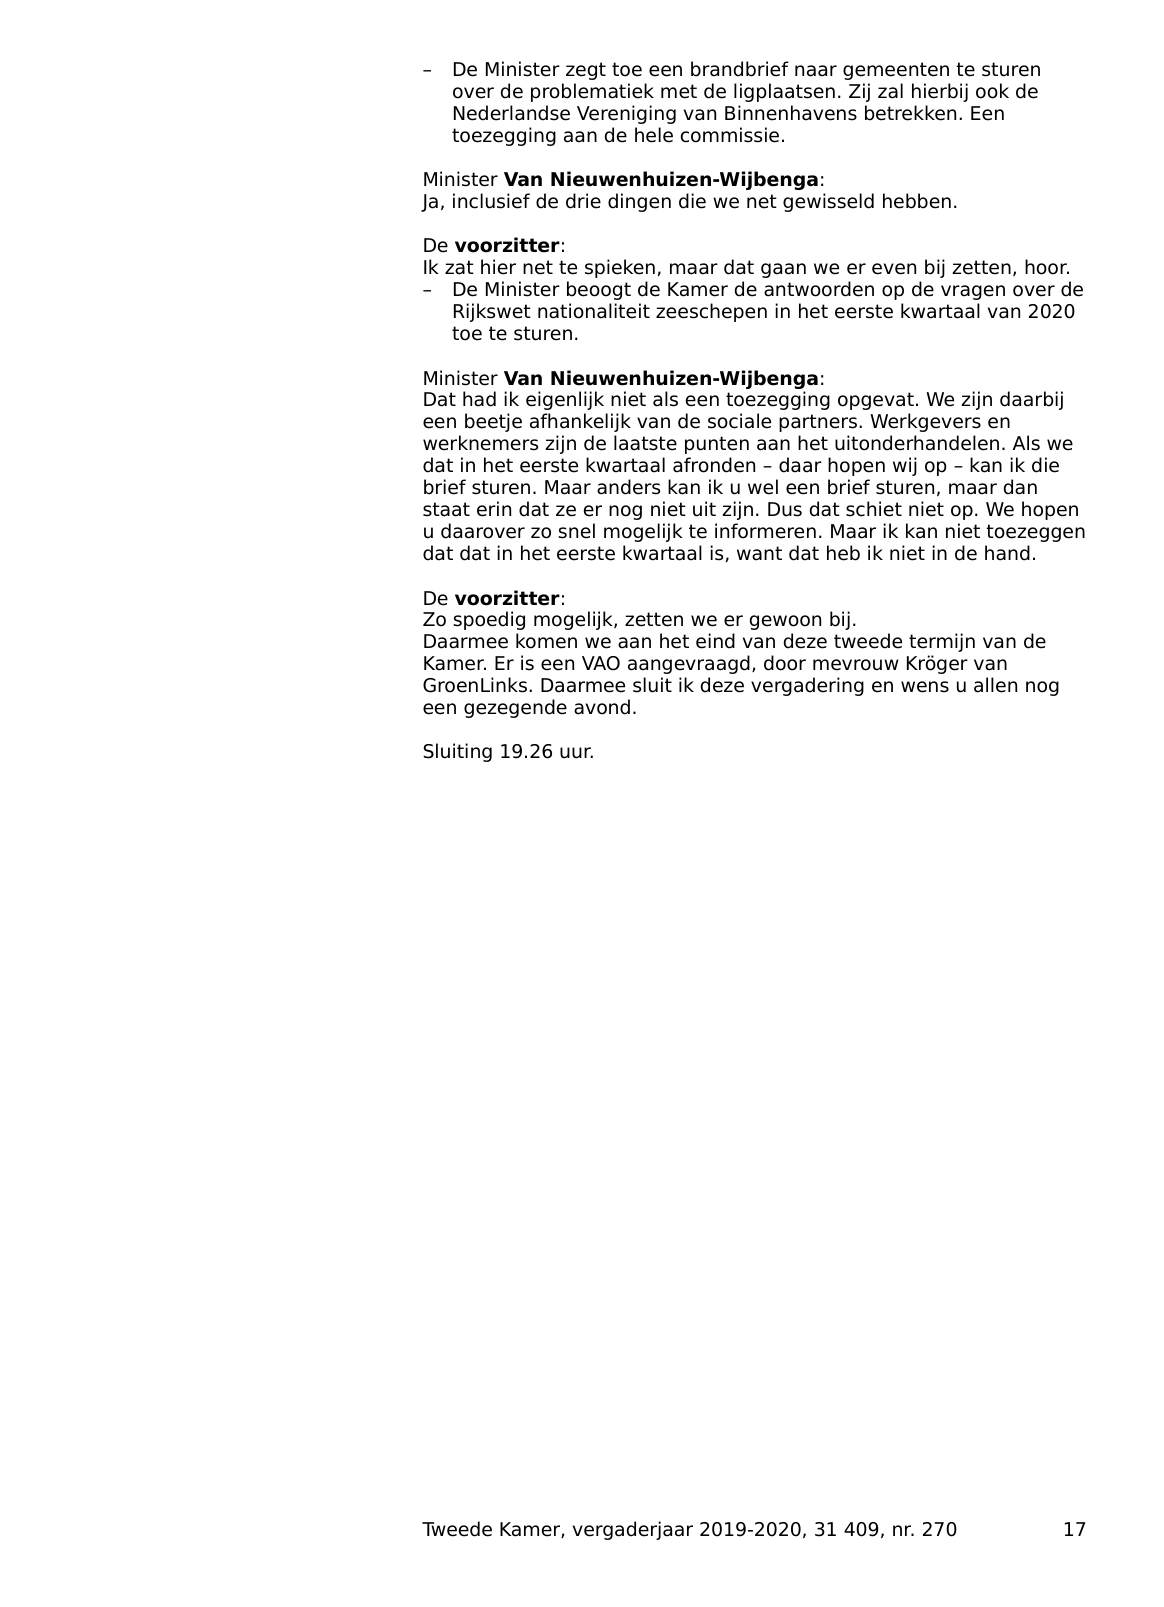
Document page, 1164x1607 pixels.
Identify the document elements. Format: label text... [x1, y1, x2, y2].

text Minister Van Nieuwenhuizen-Wijbenga: [422, 367, 1087, 389]
text – De Minister zegt toe een brandbrief naar gemeenten te sturen over de problematiek met de ligplaatsen. Zij zal hierbij ook de Nederlandse Vereniging van Binnenhavens betrekken. Een toezegging aan de hele commissie. [422, 59, 1087, 147]
text Ik zat hier net te spieken, maar dat gaan we er even bij zetten, hoor. [422, 257, 1087, 279]
text – De Minister beoogt de Kamer de antwoorden op de vragen over de Rijkswet nationaliteit zeeschepen in het eerste kwartaal van 2020 toe te sturen. [422, 279, 1087, 345]
text Dat had ik eigenlijk niet als een toezegging opgevat. We zijn daarbij een beetje afhankelijk van de sociale partners. Werkgevers en werknemers zijn de laatste punten aan het uitonderhandelen. Als we dat in het eerste kwartaal afronden – daar hopen wij op – kan ik die brief sturen. Maar anders kan ik u wel een brief sturen, maar dan staat erin dat ze er nog niet uit zijn. Dus dat schiet niet op. We hopen u daarover zo snel mogelijk te informeren. Maar ik kan niet toezeggen dat dat in het eerste kwartaal is, want dat heb ik niet in de hand. [422, 389, 1087, 565]
text Sluiting 19.26 uur. [422, 741, 1087, 763]
text Daarmee komen we aan het eind van deze tweede termijn van de Kamer. Er is een VAO aangevraagd, door mevrouw Kröger van GroenLinks. Daarmee sluit ik deze vergadering en wens u allen nog een gezegende avond. [422, 631, 1087, 719]
text De voorzitter: [422, 235, 1087, 257]
text Minister Van Nieuwenhuizen-Wijbenga: [422, 169, 1087, 191]
text De voorzitter: [422, 587, 1087, 609]
text Zo spoedig mogelijk, zetten we er gewoon bij. [422, 609, 1087, 631]
text Ja, inclusief de drie dingen die we net gewisseld hebben. [422, 191, 1087, 213]
